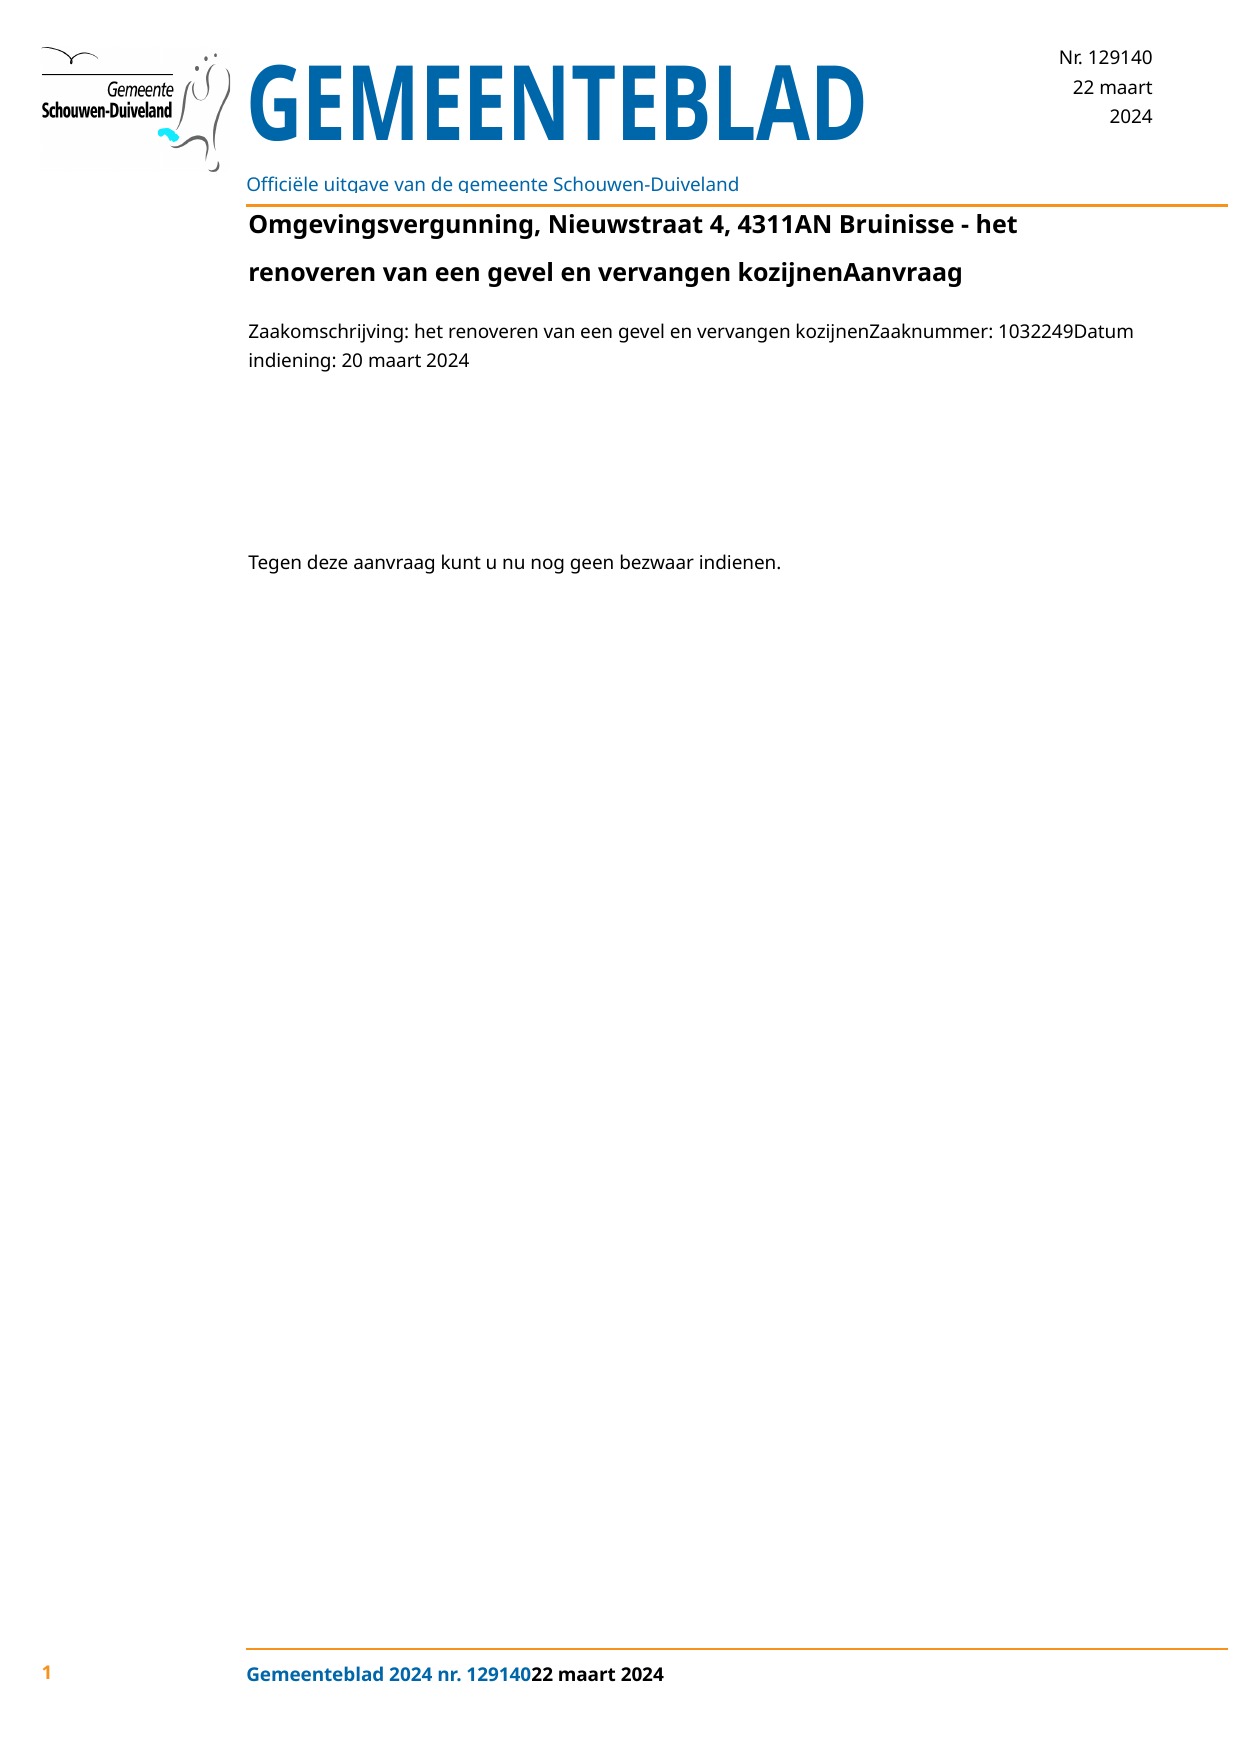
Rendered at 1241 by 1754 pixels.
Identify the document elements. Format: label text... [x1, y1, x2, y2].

text Zaakomschrijving: het renoveren van een gevel en vervangen kozijnenZaaknummer: 1032249Datum indiening: 20 maart 2024 [248, 318, 1152, 373]
picture [41, 47, 231, 172]
text Tegen deze aanvraag kunt u nu nog geen bezwaar indienen. [248, 549, 1152, 575]
text Omgevingsvergunning, Nieuwstraat 4, 4311AN Bruinisse - het renoveren van een gevel en vervangen kozijnenAanvraag [248, 207, 1152, 288]
